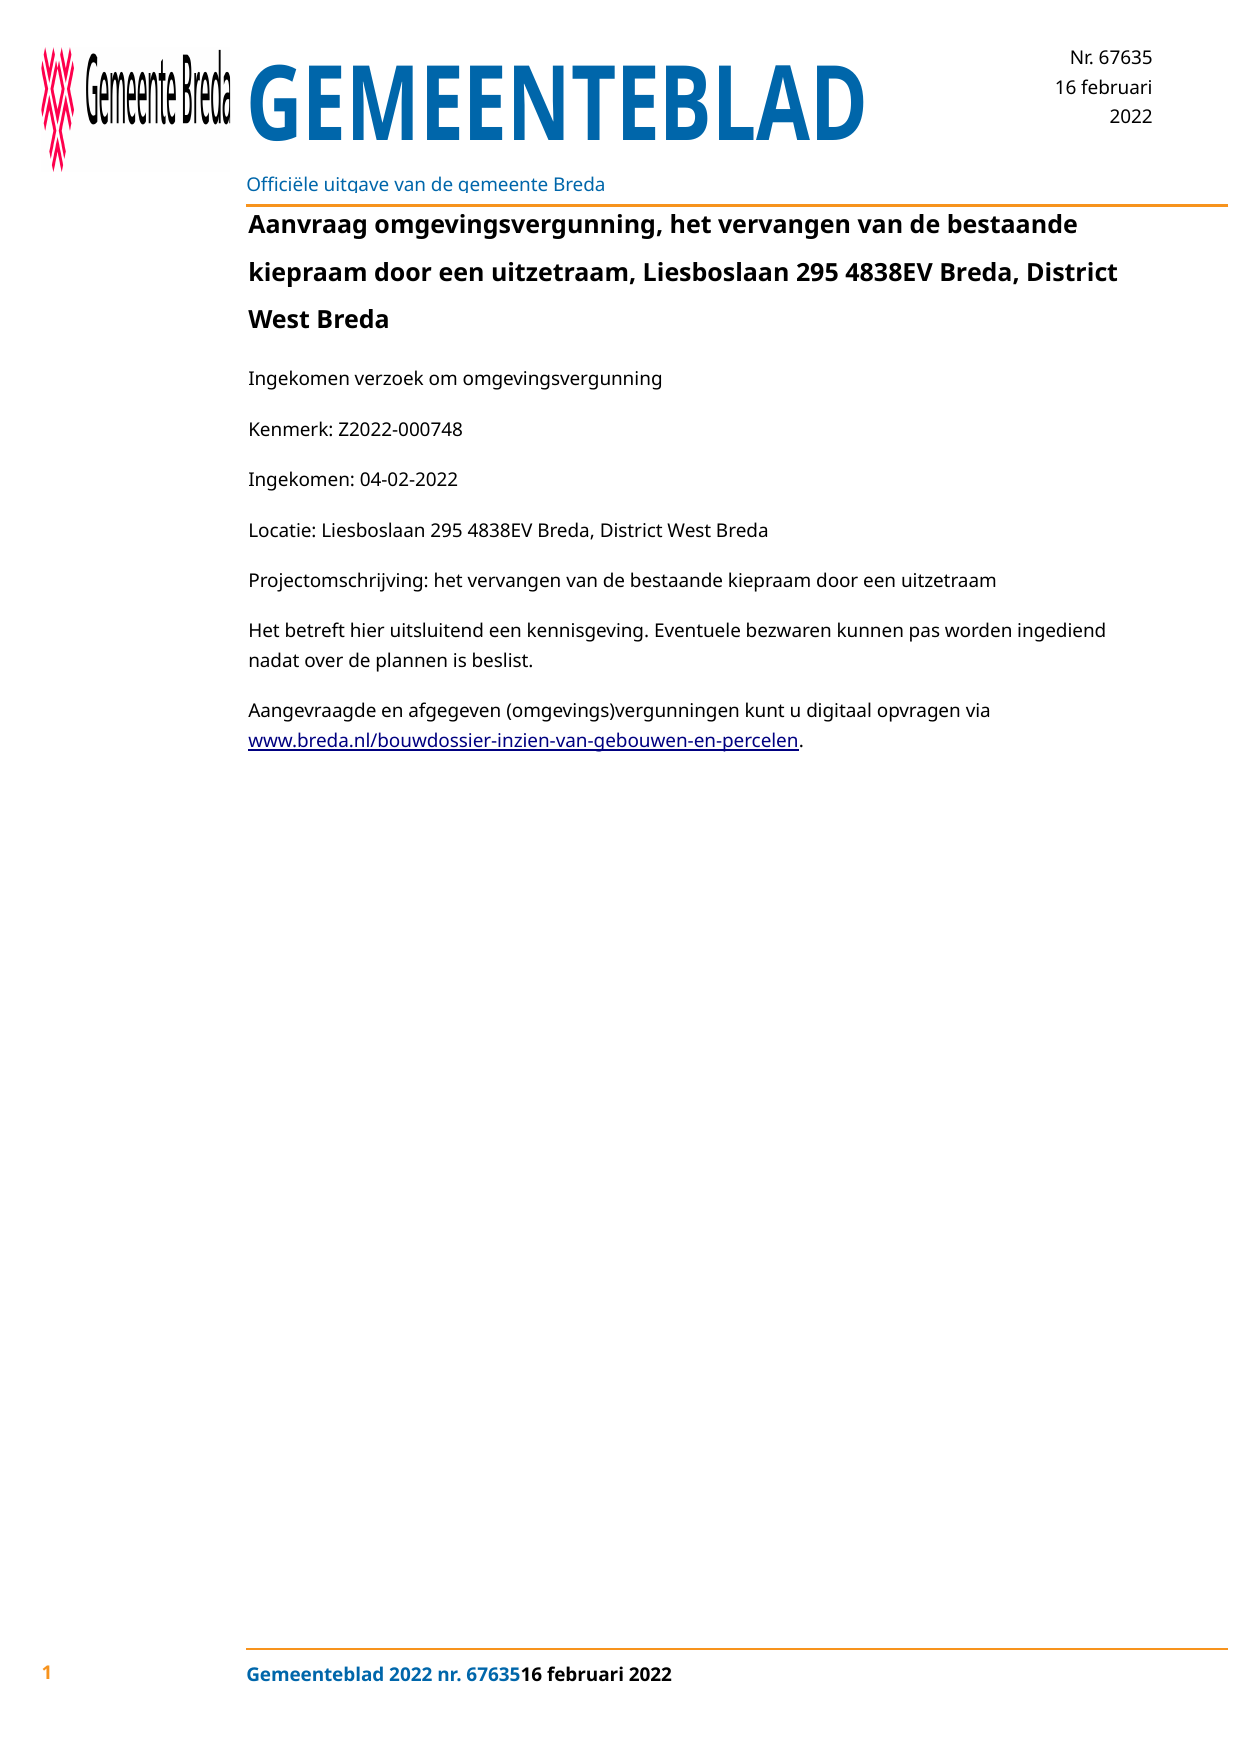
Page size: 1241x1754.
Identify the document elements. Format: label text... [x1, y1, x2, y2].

text Ingekomen verzoek om omgevingsvergunning [248, 366, 1152, 391]
text Ingekomen: 04-02-2022 [248, 466, 1152, 492]
text Projectomschrijving: het vervangen van de bestaande kiepraam door een uitzetraam [248, 567, 1152, 593]
picture [41, 47, 231, 172]
text Het betreft hier uitsluitend een kennisgeving. Eventuele bezwaren kunnen pas worden ingediend nadat over de plannen is beslist. [248, 618, 1152, 673]
text Locatie: Liesboslaan 295 4838EV Breda, District West Breda [248, 517, 1152, 542]
text Aangevraagde en afgegeven (omgevings)vergunningen kunt u digitaal opvragen via www.breda.nl/bouwdossier-inzien-van-gebouwen-en-percelen. [248, 698, 1152, 753]
text Aanvraag omgevingsvergunning, het vervangen van de bestaande kiepraam door een uitzetraam, Liesboslaan 295 4838EV Breda, District West Breda [248, 207, 1152, 336]
text Kenmerk: Z2022-000748 [248, 416, 1152, 442]
